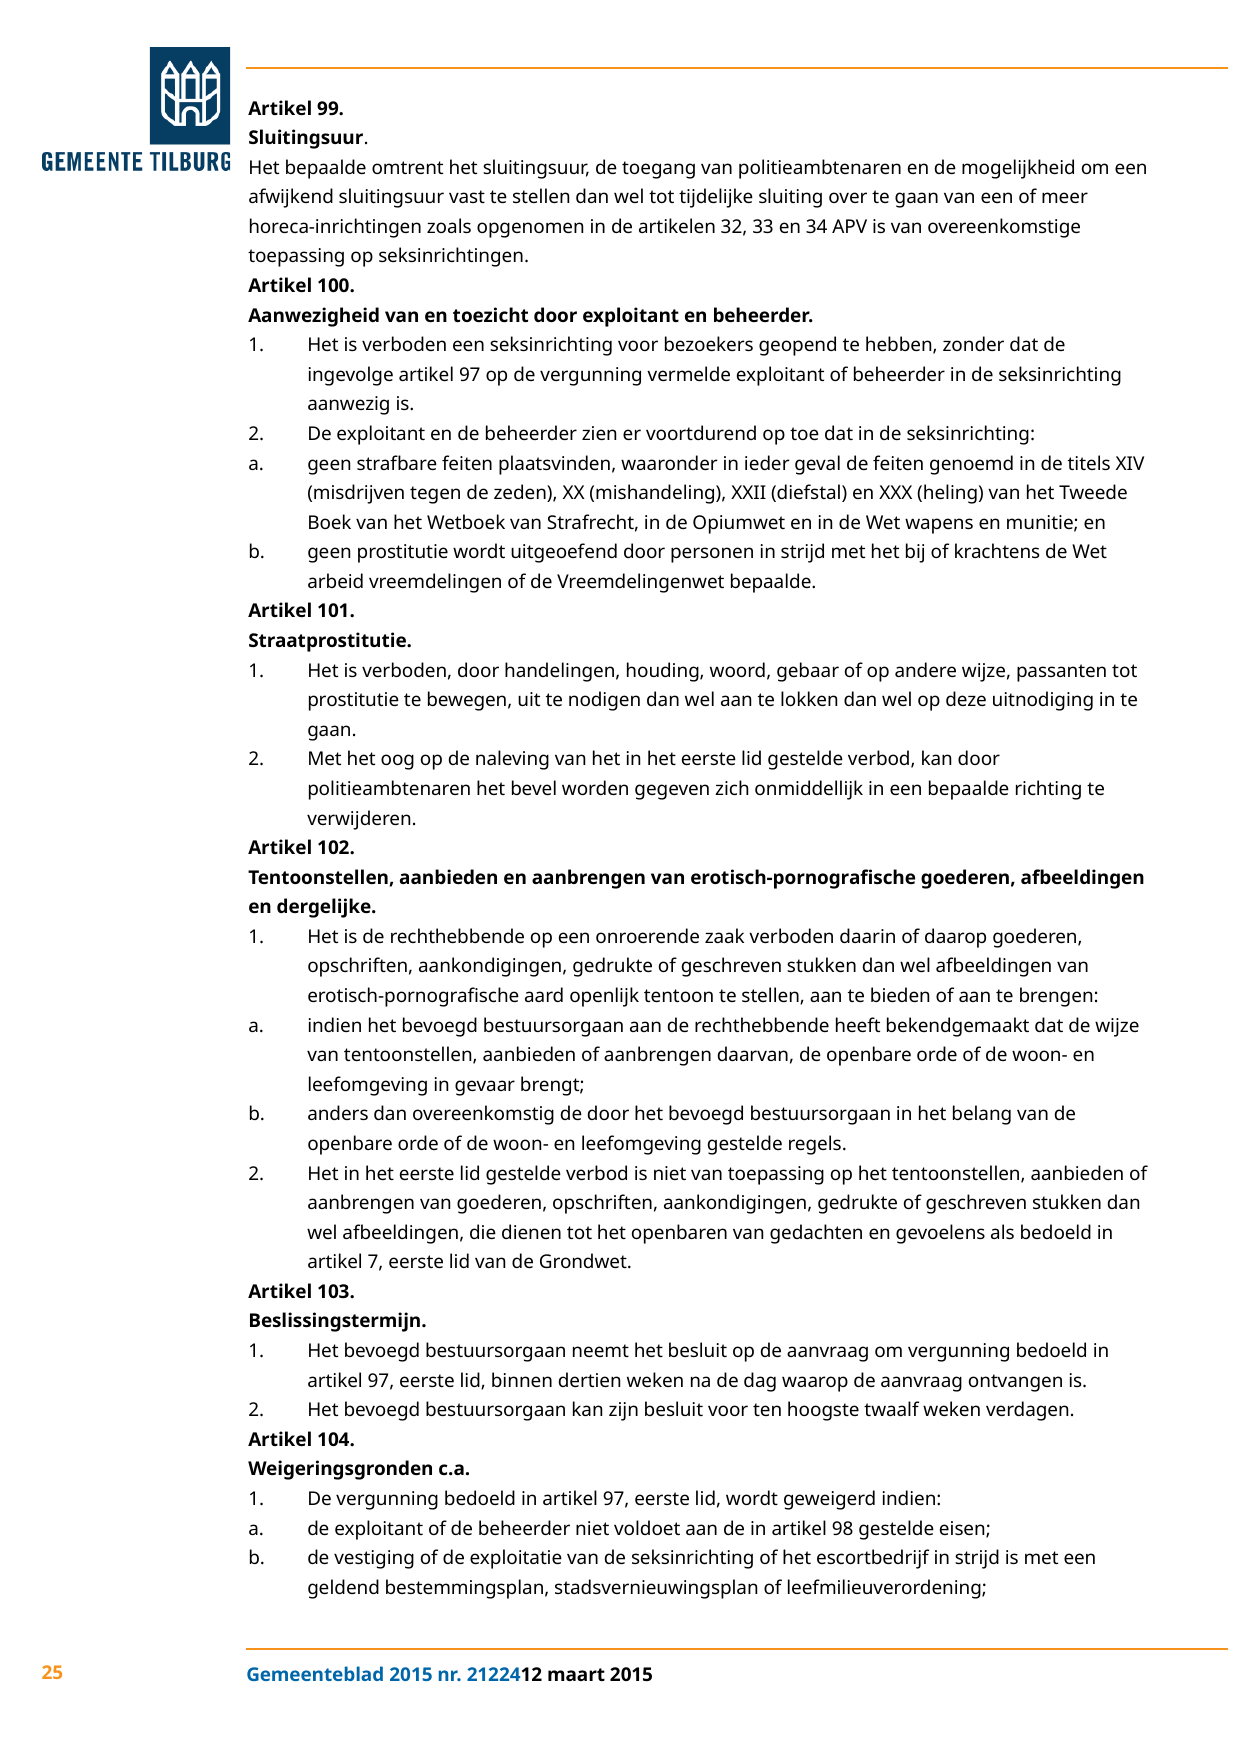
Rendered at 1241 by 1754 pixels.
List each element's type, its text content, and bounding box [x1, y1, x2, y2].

list indien het bevoegd bestuursorgaan aan de rechthebbende heeft bekendgemaakt dat de wijze van tentoonstellen, aanbieden of aanbrengen daarvan, de openbare orde of de woon- en leefomgeving in gevaar brengt; [248, 1012, 1152, 1097]
list De exploitant en de beheerder zien er voortdurend op toe dat in de seksinrichting: [248, 420, 1152, 446]
text Artikel 104. [248, 1426, 1152, 1452]
text Straatprostitutie. [248, 627, 1152, 653]
list geen prostitutie wordt uitgeoefend door personen in strijd met het bij of krachtens de Wet arbeid vreemdelingen of de Vreemdelingenwet bepaalde. [248, 538, 1152, 594]
list Het in het eerste lid gestelde verbod is niet van toepassing op het tentoonstellen, aanbieden of aanbrengen van goederen, opschriften, aankondigingen, gedrukte of geschreven stukken dan wel afbeeldingen, die dienen tot het openbaren van gedachten en gevoelens als bedoeld in artikel 7, eerste lid van de Grondwet. [248, 1160, 1152, 1274]
list De vergunning bedoeld in artikel 97, eerste lid, wordt geweigerd indien: [248, 1485, 1152, 1511]
text Het bepaalde omtrent het sluitingsuur, de toegang van politieambtenaren en de mogelijkheid om een afwijkend sluitingsuur vast te stellen dan wel tot tijdelijke sluiting over te gaan van een of meer horeca-inrichtingen zoals opgenomen in de artikelen 32, 33 en 34 APV is van overeenkomstige toepassing op seksinrichtingen. [248, 154, 1152, 268]
list Het bevoegd bestuursorgaan kan zijn besluit voor ten hoogste twaalf weken verdagen. [248, 1396, 1152, 1422]
list anders dan overeenkomstig de door het bevoegd bestuursorgaan in het belang van de openbare orde of de woon- en leefomgeving gestelde regels. [248, 1101, 1152, 1156]
text Weigeringsgronden c.a. [248, 1456, 1152, 1481]
list Het is verboden, door handelingen, houding, woord, gebaar of op andere wijze, passanten tot prostitutie te bewegen, uit te nodigen dan wel aan te lokken dan wel op deze uitnodiging in te gaan. [248, 657, 1152, 742]
text Sluitingsuur. [248, 124, 1152, 150]
list de vestiging of de exploitatie van de seksinrichting of het escortbedrijf in strijd is met een geldend bestemmingsplan, stadsvernieuwingsplan of leefmilieuverordening; [248, 1544, 1152, 1600]
picture [41, 47, 231, 172]
list geen strafbare feiten plaatsvinden, waaronder in ieder geval de feiten genoemd in de titels XIV (misdrijven tegen de zeden), XX (mishandeling), XXII (diefstal) en XXX (heling) van het Tweede Boek van het Wetboek van Strafrecht, in de Opiumwet en in de Wet wapens en munitie; en [248, 450, 1152, 535]
text Artikel 99. [248, 95, 1152, 121]
text Artikel 101. [248, 598, 1152, 623]
text Artikel 100. [248, 272, 1152, 298]
list de exploitant of de beheerder niet voldoet aan de in artikel 98 gestelde eisen; [248, 1515, 1152, 1541]
text Beslissingstermijn. [248, 1308, 1152, 1333]
list Met het oog op de naleving van het in het eerste lid gestelde verbod, kan door politieambtenaren het bevel worden gegeven zich onmiddellijk in een bepaalde richting te verwijderen. [248, 746, 1152, 831]
text Tentoonstellen, aanbieden en aanbrengen van erotisch-pornografische goederen, afbeeldingen en dergelijke. [248, 864, 1152, 919]
text Aanwezigheid van en toezicht door exploitant en beheerder. [248, 302, 1152, 328]
list Het bevoegd bestuursorgaan neemt het besluit op de aanvraag om vergunning bedoeld in artikel 97, eerste lid, binnen dertien weken na de dag waarop de aanvraag ontvangen is. [248, 1337, 1152, 1393]
list Het is verboden een seksinrichting voor bezoekers geopend te hebben, zonder dat de ingevolge artikel 97 op de vergunning vermelde exploitant of beheerder in de seksinrichting aanwezig is. [248, 331, 1152, 416]
text Artikel 102. [248, 834, 1152, 860]
list Het is de rechthebbende op een onroerende zaak verboden daarin of daarop goederen, opschriften, aankondigingen, gedrukte of geschreven stukken dan wel afbeeldingen van erotisch-pornografische aard openlijk tentoon te stellen, aan te bieden of aan te brengen: [248, 923, 1152, 1008]
text Artikel 103. [248, 1278, 1152, 1304]
